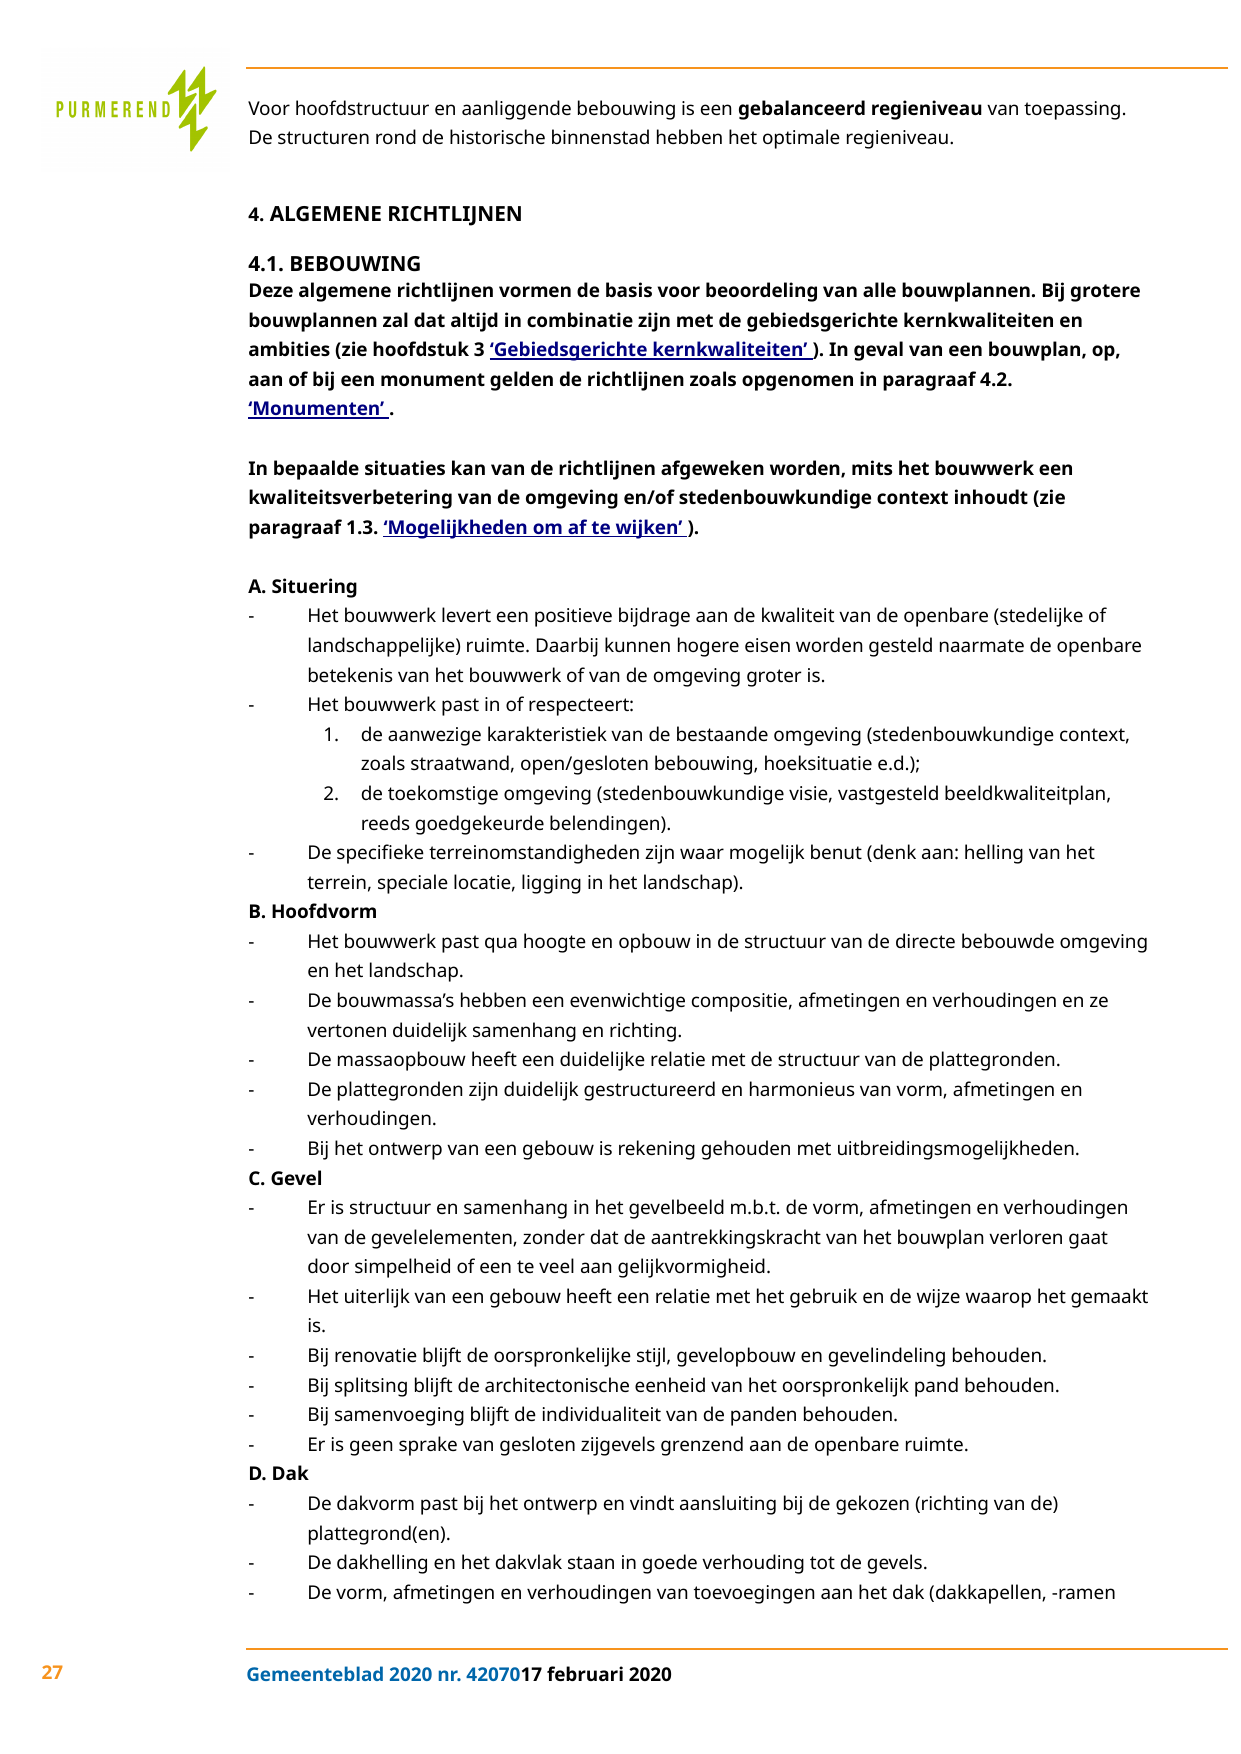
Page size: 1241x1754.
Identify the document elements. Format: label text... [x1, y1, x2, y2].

list Bij splitsing blijft de architectonische eenheid van het oorspronkelijk pand behouden. [248, 1372, 1152, 1398]
picture [41, 47, 231, 172]
text 4. ALGEMENE RICHTLIJNEN [248, 199, 1152, 228]
list De specifieke terreinomstandigheden zijn waar mogelijk benut (denk aan: helling van het terrein, speciale locatie, ligging in het landschap). [248, 839, 1152, 895]
text Deze algemene richtlijnen vormen de basis voor beoordeling van alle bouwplannen. Bij grotere bouwplannen zal dat altijd in combinatie zijn met de gebiedsgerichte kernkwaliteiten en ambities (zie hoofdstuk 3 ‘Gebiedsgerichte kernkwaliteiten’ ). In geval van een bouwplan, op, aan of bij een monument gelden de richtlijnen zoals opgenomen in paragraaf 4.2. ‘Monumenten’ . [248, 277, 1152, 421]
text D. Dak [248, 1461, 1152, 1486]
list Bij samenvoeging blijft de individualiteit van de panden behouden. [248, 1401, 1152, 1427]
list Er is structuur en samenhang in het gevelbeeld m.b.t. de vorm, afmetingen en verhoudingen van de gevelelementen, zonder dat de aantrekkingskracht van het bouwplan verloren gaat door simpelheid of een te veel aan gelijkvormigheid. [248, 1194, 1152, 1279]
list de toekomstige omgeving (stedenbouwkundige visie, vastgesteld beeldkwaliteitplan, reeds goedgekeurde belendingen). [323, 780, 1152, 836]
list Het bouwwerk past qua hoogte en opbouw in de structuur van de directe bebouwde omgeving en het landschap. [248, 928, 1152, 983]
list Bij het ontwerp van een gebouw is rekening gehouden met uitbreidingsmogelijkheden. [248, 1135, 1152, 1161]
text C. Gevel [248, 1165, 1152, 1191]
list de aanwezige karakteristiek van de bestaande omgeving (stedenbouwkundige context, zoals straatwand, open/gesloten bebouwing, hoeksituatie e.d.); [323, 721, 1152, 776]
text B. Hoofdvorm [248, 898, 1152, 924]
list De dakhelling en het dakvlak staan in goede verhouding tot de gevels. [248, 1549, 1152, 1575]
list De vorm, afmetingen en verhoudingen van toevoegingen aan het dak (dakkapellen, -ramen [248, 1579, 1152, 1605]
list Er is geen sprake van gesloten zijgevels grenzend aan de openbare ruimte. [248, 1431, 1152, 1457]
text In bepaalde situaties kan van de richtlijnen afgeweken worden, mits het bouwwerk een kwaliteitsverbetering van de omgeving en/of stedenbouwkundige context inhoudt (zie paragraaf 1.3. ‘Mogelijkheden om af te wijken’ ). [248, 455, 1152, 540]
list Bij renovatie blijft de oorspronkelijke stijl, gevelopbouw en gevelindeling behouden. [248, 1342, 1152, 1368]
list Het bouwwerk past in of respecteert: [248, 691, 1152, 717]
text 4.1. BEBOUWING [248, 249, 1152, 277]
text Voor hoofdstructuur en aanliggende bebouwing is een gebalanceerd regieniveau van toepassing. De structuren rond de historische binnenstad hebben het optimale regieniveau. [248, 95, 1152, 150]
list De plattegronden zijn duidelijk gestructureerd en harmonieus van vorm, afmetingen en verhoudingen. [248, 1076, 1152, 1131]
list De bouwmassa’s hebben een evenwichtige compositie, afmetingen en verhoudingen en ze vertonen duidelijk samenhang en richting. [248, 987, 1152, 1043]
list Het bouwwerk levert een positieve bijdrage aan de kwaliteit van de openbare (stedelijke of landschappelijke) ruimte. Daarbij kunnen hogere eisen worden gesteld naarmate de openbare betekenis van het bouwwerk of van de omgeving groter is. [248, 603, 1152, 688]
list Het uiterlijk van een gebouw heeft een relatie met het gebruik en de wijze waarop het gemaakt is. [248, 1283, 1152, 1338]
text A. Situering [248, 573, 1152, 599]
list De massaopbouw heeft een duidelijke relatie met de structuur van de plattegronden. [248, 1046, 1152, 1072]
list De dakvorm past bij het ontwerp en vindt aansluiting bij de gekozen (richting van de) plattegrond(en). [248, 1490, 1152, 1546]
